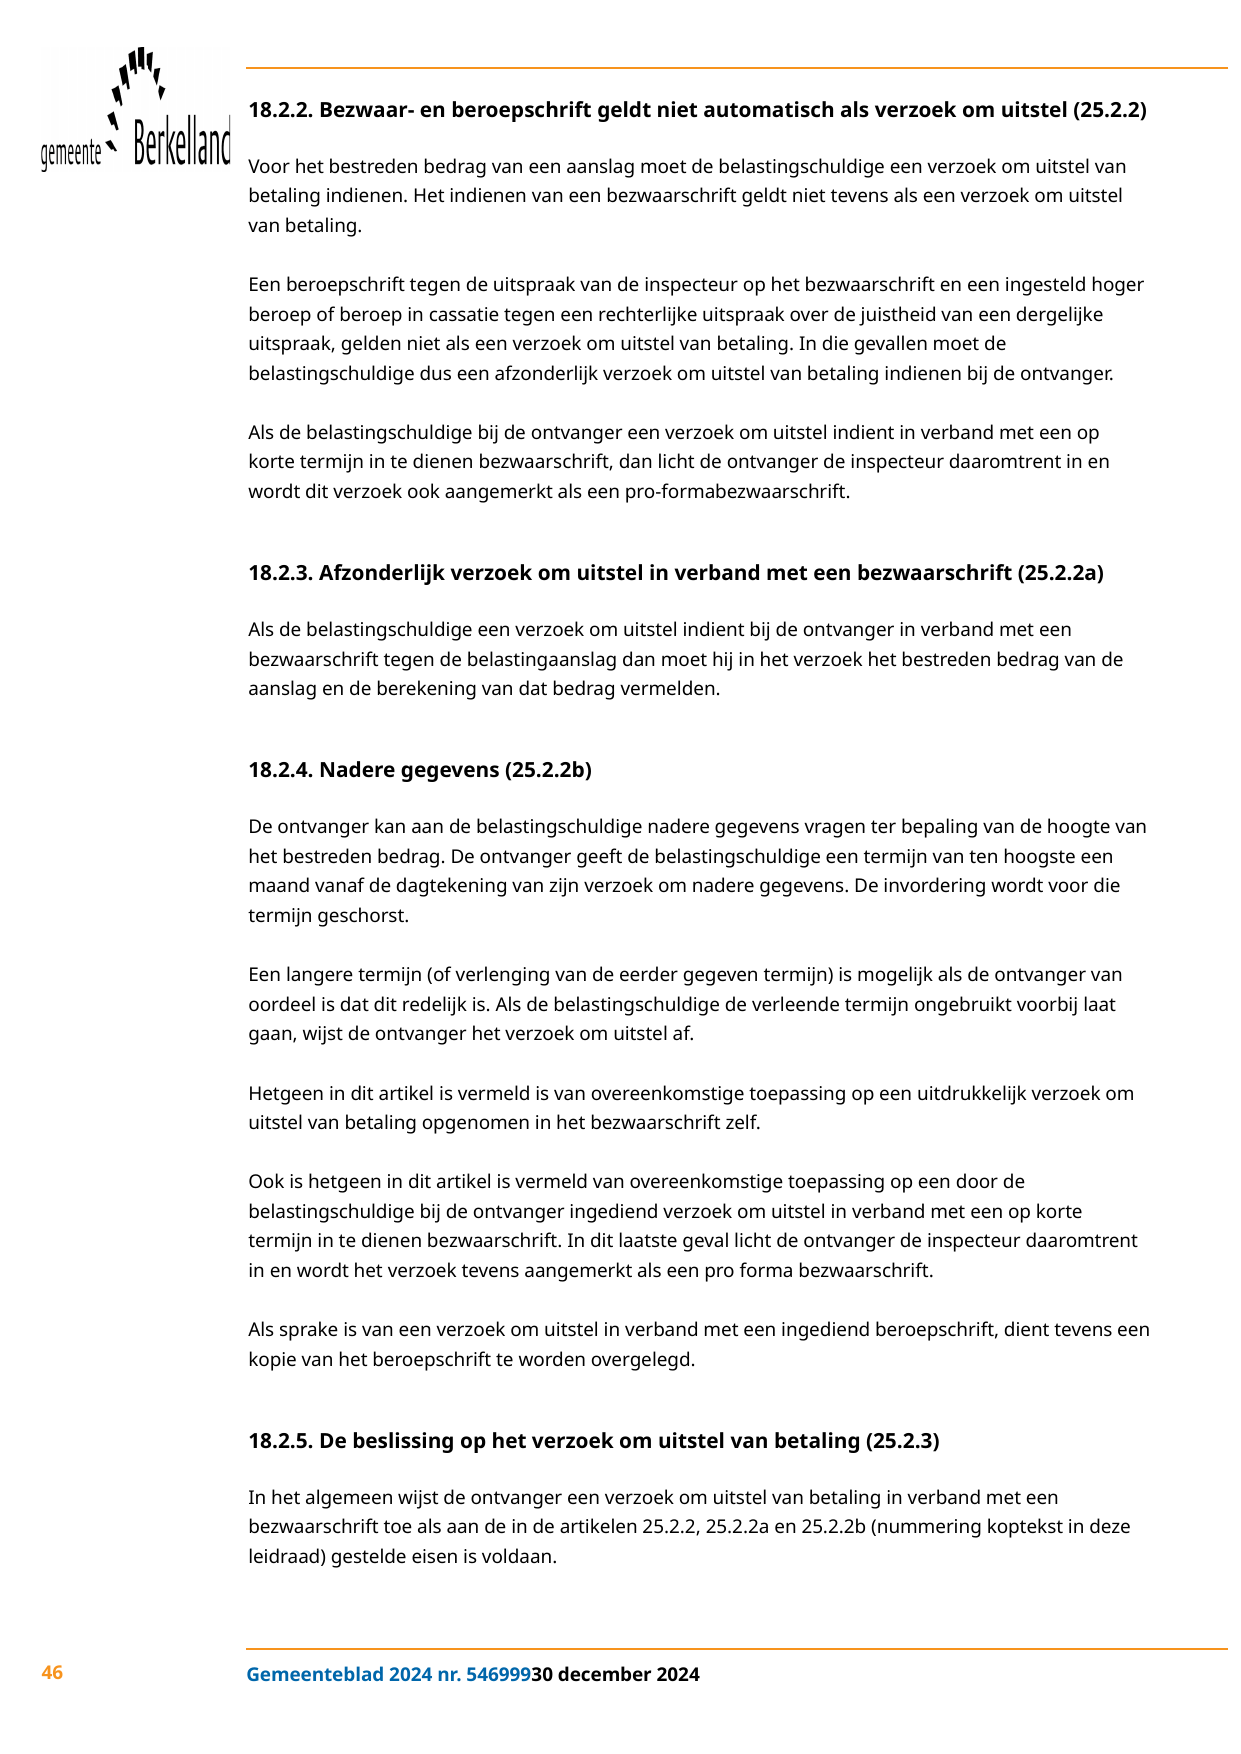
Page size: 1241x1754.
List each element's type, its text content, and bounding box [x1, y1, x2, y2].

text De ontvanger kan aan de belastingschuldige nadere gegevens vragen ter bepaling van de hoogte van het bestreden bedrag. De ontvanger geeft de belastingschuldige een termijn van ten hoogste een maand vanaf de dagtekening van zijn verzoek om nadere gegevens. De invordering wordt voor die termijn geschorst. [248, 813, 1152, 928]
text Hetgeen in dit artikel is vermeld is van overeenkomstige toepassing op een uitdrukkelijk verzoek om uitstel van betaling opgenomen in het bezwaarschrift zelf. [248, 1080, 1152, 1135]
text 18.2.5. De beslissing op het verzoek om uitstel van betaling (25.2.3) [248, 1426, 1152, 1454]
text 18.2.3. Afzonderlijk verzoek om uitstel in verband met een bezwaarschrift (25.2.2a) [248, 558, 1152, 587]
picture [41, 47, 231, 172]
text Een beroepschrift tegen de uitspraak van de inspecteur op het bezwaarschrift en een ingesteld hoger beroep of beroep in cassatie tegen een rechterlijke uitspraak over de juistheid van een dergelijke uitspraak, gelden niet als een verzoek om uitstel van betaling. In die gevallen moet de belastingschuldige dus een afzonderlijk verzoek om uitstel van betaling indienen bij de ontvanger. [248, 271, 1152, 386]
text Als de belastingschuldige een verzoek om uitstel indient bij de ontvanger in verband met een bezwaarschrift tegen de belastingaanslag dan moet hij in het verzoek het bestreden bedrag van de aanslag en de berekening van dat bedrag vermelden. [248, 616, 1152, 701]
text Ook is hetgeen in dit artikel is vermeld van overeenkomstige toepassing op een door de belastingschuldige bij de ontvanger ingediend verzoek om uitstel in verband met een op korte termijn in te dienen bezwaarschrift. In dit laatste geval licht de ontvanger de inspecteur daaromtrent in en wordt het verzoek tevens aangemerkt als een pro forma bezwaarschrift. [248, 1168, 1152, 1283]
text 18.2.4. Nadere gegevens (25.2.2b) [248, 755, 1152, 784]
text Als sprake is van een verzoek om uitstel in verband met een ingediend beroepschrift, dient tevens een kopie van het beroepschrift te worden overgelegd. [248, 1316, 1152, 1372]
text Een langere termijn (of verlenging van de eerder gegeven termijn) is mogelijk als de ontvanger van oordeel is dat dit redelijk is. Als de belastingschuldige de verleende termijn ongebruikt voorbij laat gaan, wijst de ontvanger het verzoek om uitstel af. [248, 961, 1152, 1046]
text In het algemeen wijst de ontvanger een verzoek om uitstel van betaling in verband met een bezwaarschrift toe als aan de in de artikelen 25.2.2, 25.2.2a en 25.2.2b (nummering koptekst in deze leidraad) gestelde eisen is voldaan. [248, 1484, 1152, 1569]
text 18.2.2. Bezwaar- en beroepschrift geldt niet automatisch als verzoek om uitstel (25.2.2) [248, 95, 1152, 123]
text Als de belastingschuldige bij de ontvanger een verzoek om uitstel indient in verband met een op korte termijn in te dienen bezwaarschrift, dan licht de ontvanger de inspecteur daaromtrent in en wordt dit verzoek ook aangemerkt als een pro-formabezwaarschrift. [248, 419, 1152, 504]
text Voor het bestreden bedrag van een aanslag moet de belastingschuldige een verzoek om uitstel van betaling indienen. Het indienen van een bezwaarschrift geldt niet tevens als een verzoek om uitstel van betaling. [248, 153, 1152, 238]
